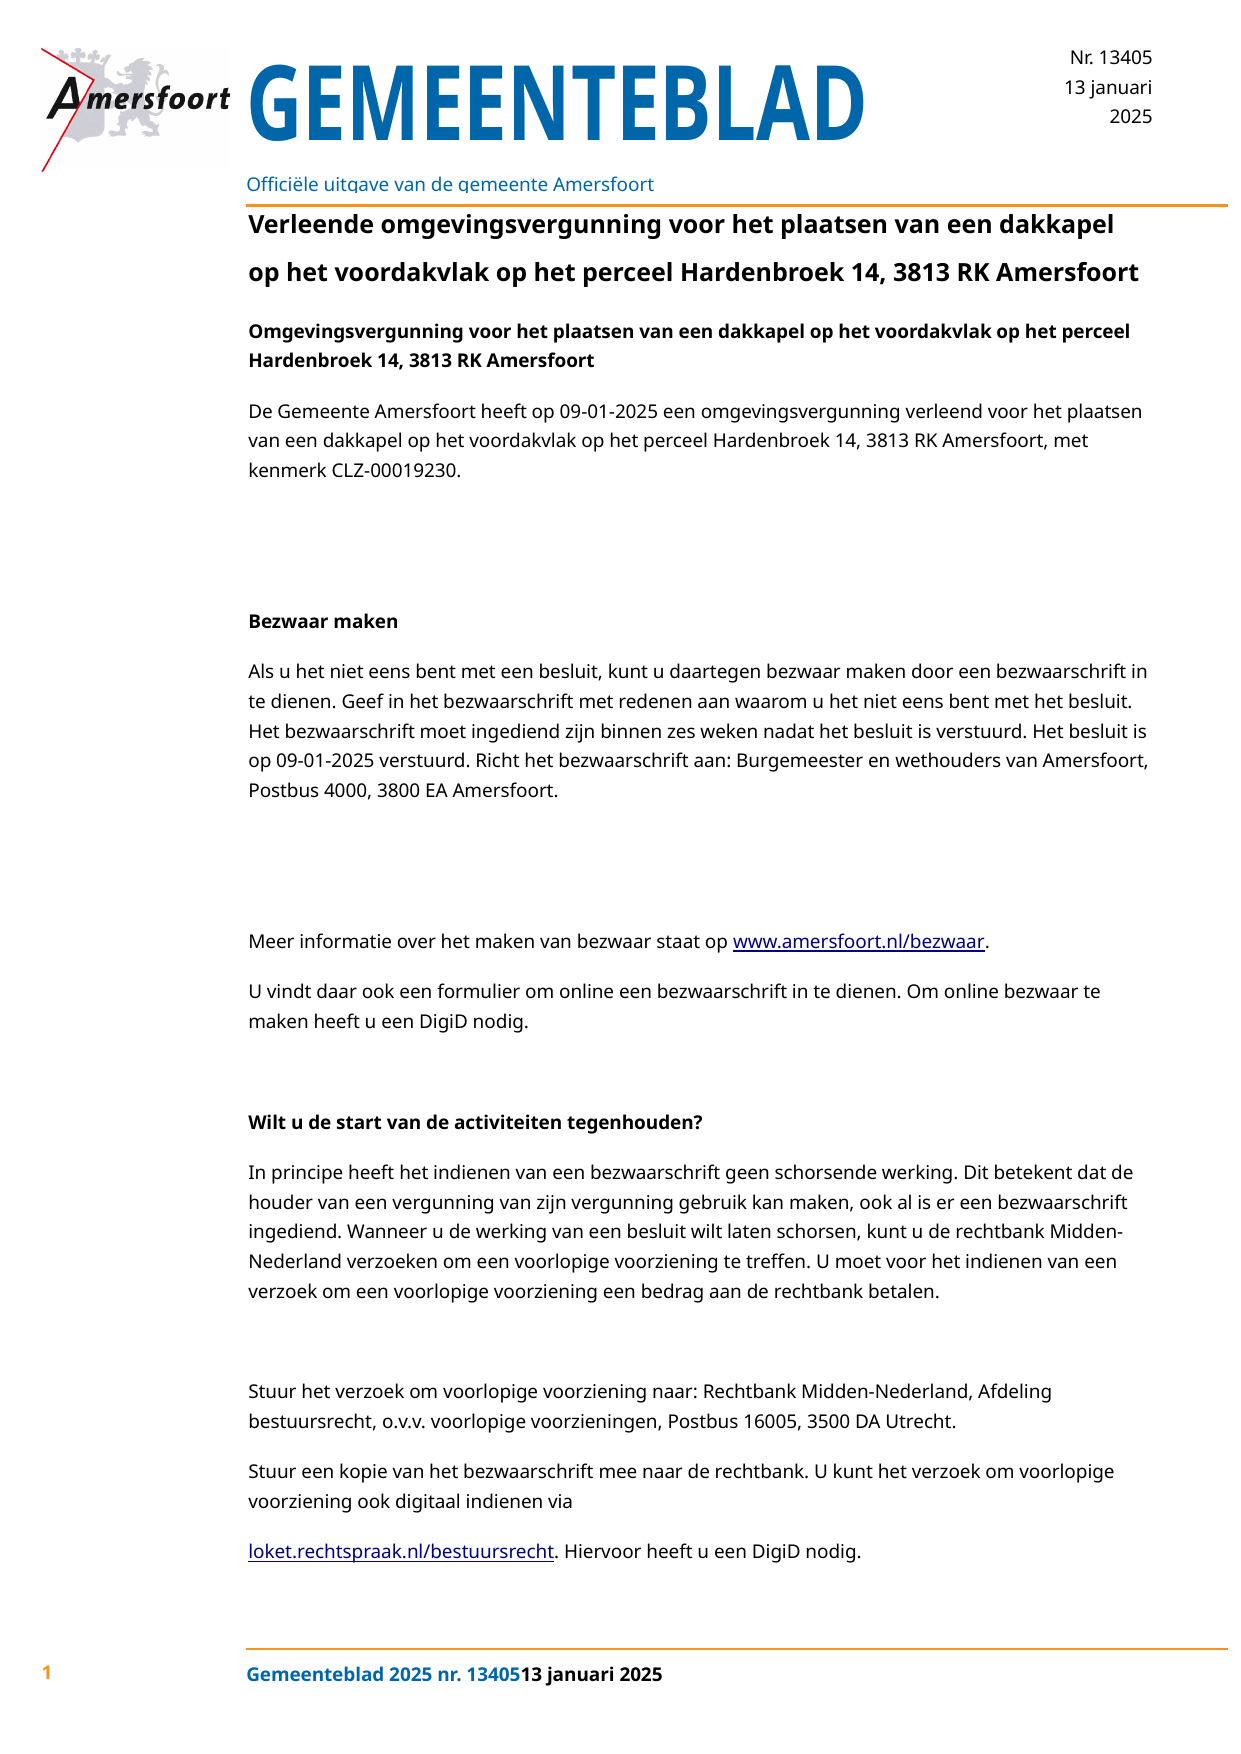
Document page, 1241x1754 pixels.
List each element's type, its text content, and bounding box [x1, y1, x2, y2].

text In principe heeft het indienen van een bezwaarschrift geen schorsende werking. Dit betekent dat de houder van een vergunning van zijn vergunning gebruik kan maken, ook al is er een bezwaarschrift ingediend. Wanneer u de werking van een besluit wilt laten schorsen, kunt u de rechtbank Midden-Nederland verzoeken om een voorlopige voorziening te treffen. U moet voor het indienen van een verzoek om een voorlopige voorziening een bedrag aan de rechtbank betalen. [248, 1159, 1152, 1304]
text Omgevingsvergunning voor het plaatsen van een dakkapel op het voordakvlak op het perceel Hardenbroek 14, 3813 RK Amersfoort [248, 318, 1152, 373]
text Verleende omgevingsvergunning voor het plaatsen van een dakkapel op het voordakvlak op het perceel Hardenbroek 14, 3813 RK Amersfoort [248, 207, 1152, 288]
text De Gemeente Amersfoort heeft op 09-01-2025 een omgevingsvergunning verleend voor het plaatsen van een dakkapel op het voordakvlak op het perceel Hardenbroek 14, 3813 RK Amersfoort, met kenmerk CLZ-00019230. [248, 398, 1152, 483]
text loket.rechtspraak.nl/bestuursrecht. Hiervoor heeft u een DigiD nodig. [248, 1539, 1152, 1564]
text Stuur een kopie van het bezwaarschrift mee naar de rechtbank. U kunt het verzoek om voorlopige voorziening ook digitaal indienen via [248, 1459, 1152, 1514]
text U vindt daar ook een formulier om online een bezwaarschrift in te dienen. Om online bezwaar te maken heeft u een DigiD nodig. [248, 979, 1152, 1034]
text Meer informatie over het maken van bezwaar staat op www.amersfoort.nl/bezwaar. [248, 928, 1152, 954]
text Als u het niet eens bent met een besluit, kunt u daartegen bezwaar maken door een bezwaarschrift in te dienen. Geef in het bezwaarschrift met redenen aan waarom u het niet eens bent met het besluit. Het bezwaarschrift moet ingediend zijn binnen zes weken nadat het besluit is verstuurd. Het besluit is op 09-01-2025 verstuurd. Richt het bezwaarschrift aan: Burgemeester en wethouders van Amersfoort, Postbus 4000, 3800 EA Amersfoort. [248, 659, 1152, 803]
text Bezwaar maken [248, 608, 1152, 634]
text Stuur het verzoek om voorlopige voorziening naar: Rechtbank Midden-Nederland, Afdeling bestuursrecht, o.v.v. voorlopige voorzieningen, Postbus 16005, 3500 DA Utrecht. [248, 1379, 1152, 1434]
text Wilt u de start van de activiteiten tegenhouden? [248, 1109, 1152, 1135]
picture [41, 47, 231, 172]
